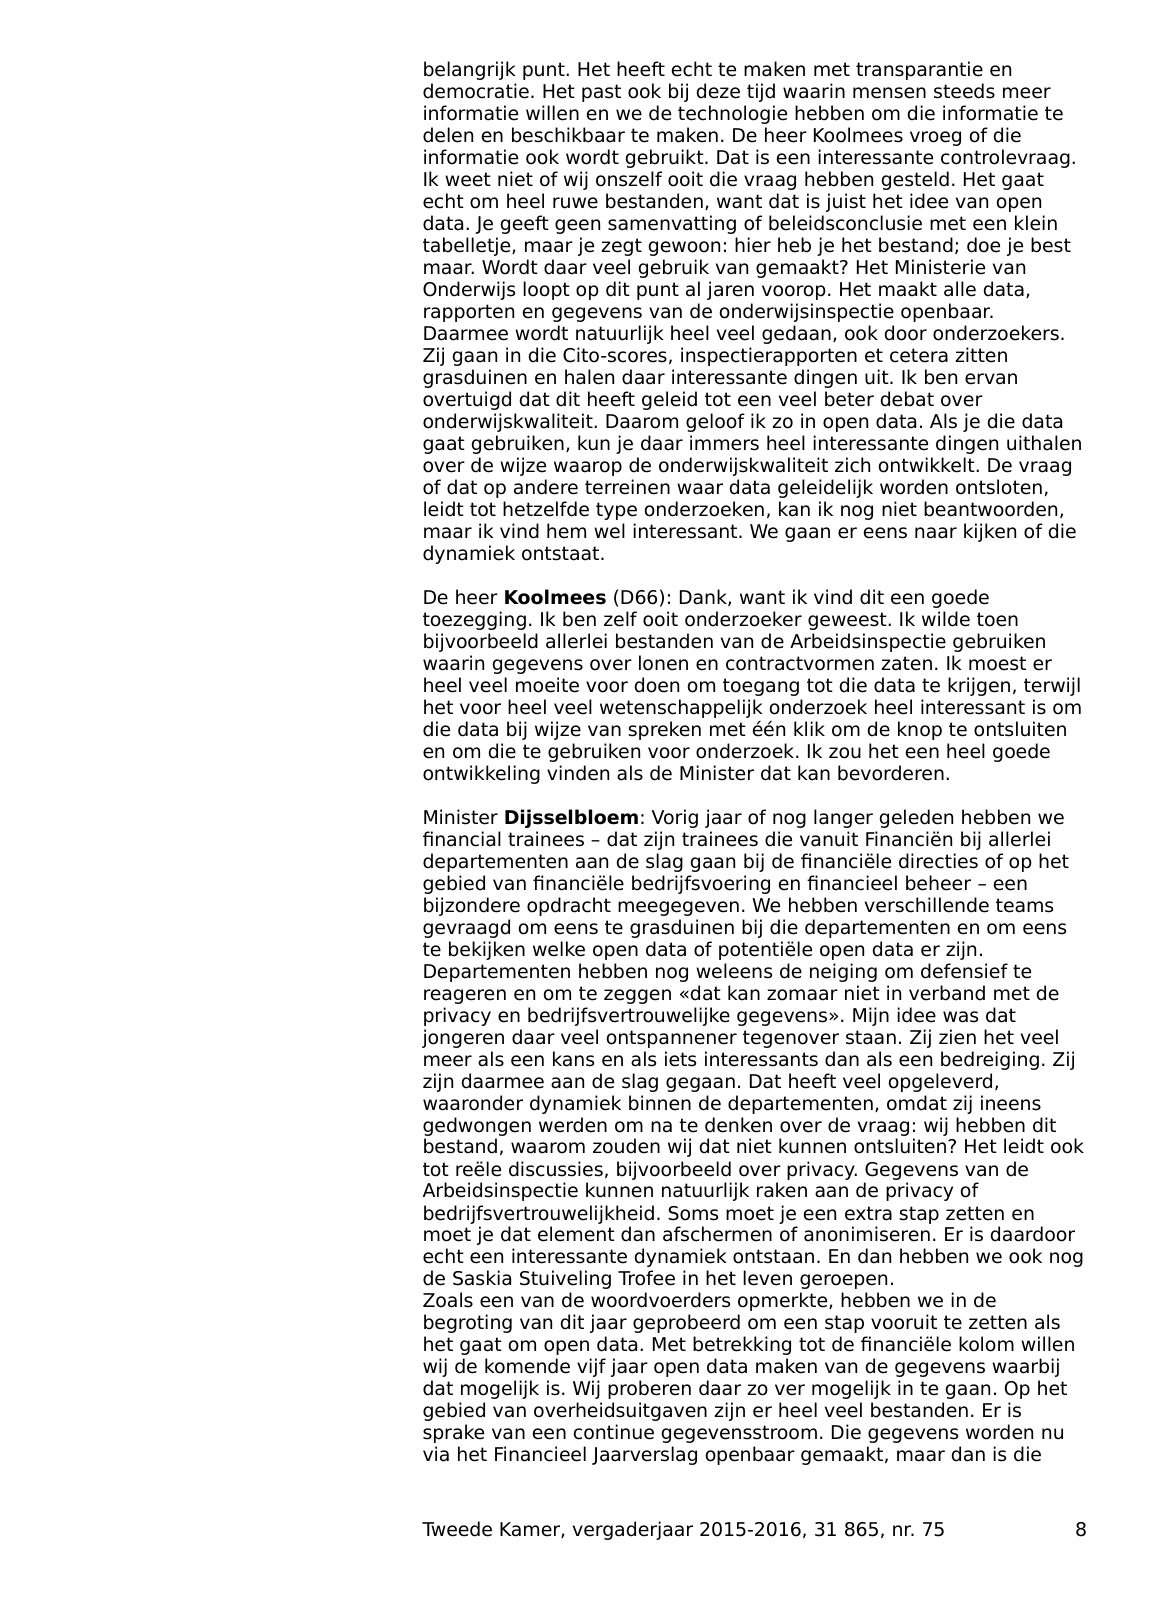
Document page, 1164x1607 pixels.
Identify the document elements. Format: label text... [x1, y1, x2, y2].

text Minister Dijsselbloem: Vorig jaar of nog langer geleden hebben we financial trainees – dat zijn trainees die vanuit Financiën bij allerlei departementen aan de slag gaan bij de financiële directies of op het gebied van financiële bedrijfsvoering en financieel beheer – een bijzondere opdracht meegegeven. We hebben verschillende teams gevraagd om eens te grasduinen bij die departementen en om eens te bekijken welke open data of potentiële open data er zijn. Departementen hebben nog weleens de neiging om defensief te reageren en om te zeggen «dat kan zomaar niet in verband met de privacy en bedrijfsvertrouwelijke gegevens». Mijn idee was dat jongeren daar veel ontspannener tegenover staan. Zij zien het veel meer als een kans en als iets interessants dan als een bedreiging. Zij zijn daarmee aan de slag gegaan. Dat heeft veel opgeleverd, waaronder dynamiek binnen de departementen, omdat zij ineens gedwongen werden om na te denken over de vraag: wij hebben dit bestand, waarom zouden wij dat niet kunnen ontsluiten? Het leidt ook tot reële discussies, bijvoorbeeld over privacy. Gegevens van de Arbeidsinspectie kunnen natuurlijk raken aan de privacy of bedrijfsvertrouwelijkheid. Soms moet je een extra stap zetten en moet je dat element dan afschermen of anonimiseren. Er is daardoor echt een interessante dynamiek ontstaan. En dan hebben we ook nog de Saskia Stuiveling Trofee in het leven geroepen. [422, 807, 1087, 1290]
text De heer Koolmees (D66): Dank, want ik vind dit een goede toezegging. Ik ben zelf ooit onderzoeker geweest. Ik wilde toen bijvoorbeeld allerlei bestanden van de Arbeidsinspectie gebruiken waarin gegevens over lonen en contractvormen zaten. Ik moest er heel veel moeite voor doen om toegang tot die data te krijgen, terwijl het voor heel veel wetenschappelijk onderzoek heel interessant is om die data bij wijze van spreken met één klik om de knop te ontsluiten en om die te gebruiken voor onderzoek. Ik zou het een heel goede ontwikkeling vinden als de Minister dat kan bevorderen. [422, 587, 1087, 784]
text Zoals een van de woordvoerders opmerkte, hebben we in de begroting van dit jaar geprobeerd om een stap vooruit te zetten als het gaat om open data. Met betrekking tot de financiële kolom willen wij de komende vijf jaar open data maken van de gegevens waarbij dat mogelijk is. Wij proberen daar zo ver mogelijk in te gaan. Op het gebied van overheidsuitgaven zijn er heel veel bestanden. Er is sprake van een continue gegevensstroom. Die gegevens worden nu via het Financieel Jaarverslag openbaar gemaakt, maar dan is die [422, 1290, 1087, 1466]
text belangrijk punt. Het heeft echt te maken met transparantie en democratie. Het past ook bij deze tijd waarin mensen steeds meer informatie willen en we de technologie hebben om die informatie te delen en beschikbaar te maken. De heer Koolmees vroeg of die informatie ook wordt gebruikt. Dat is een interessante controlevraag. Ik weet niet of wij onszelf ooit die vraag hebben gesteld. Het gaat echt om heel ruwe bestanden, want dat is juist het idee van open data. Je geeft geen samenvatting of beleidsconclusie met een klein tabelletje, maar je zegt gewoon: hier heb je het bestand; doe je best maar. Wordt daar veel gebruik van gemaakt? Het Ministerie van Onderwijs loopt op dit punt al jaren voorop. Het maakt alle data, rapporten en gegevens van de onderwijsinspectie openbaar. Daarmee wordt natuurlijk heel veel gedaan, ook door onderzoekers. Zij gaan in die Cito-scores, inspectierapporten et cetera zitten grasduinen en halen daar interessante dingen uit. Ik ben ervan overtuigd dat dit heeft geleid tot een veel beter debat over onderwijskwaliteit. Daarom geloof ik zo in open data. Als je die data gaat gebruiken, kun je daar immers heel interessante dingen uithalen over de wijze waarop de onderwijskwaliteit zich ontwikkelt. De vraag of dat op andere terreinen waar data geleidelijk worden ontsloten, leidt tot hetzelfde type onderzoeken, kan ik nog niet beantwoorden, maar ik vind hem wel interessant. We gaan er eens naar kijken of die dynamiek ontstaat. [422, 59, 1087, 564]
